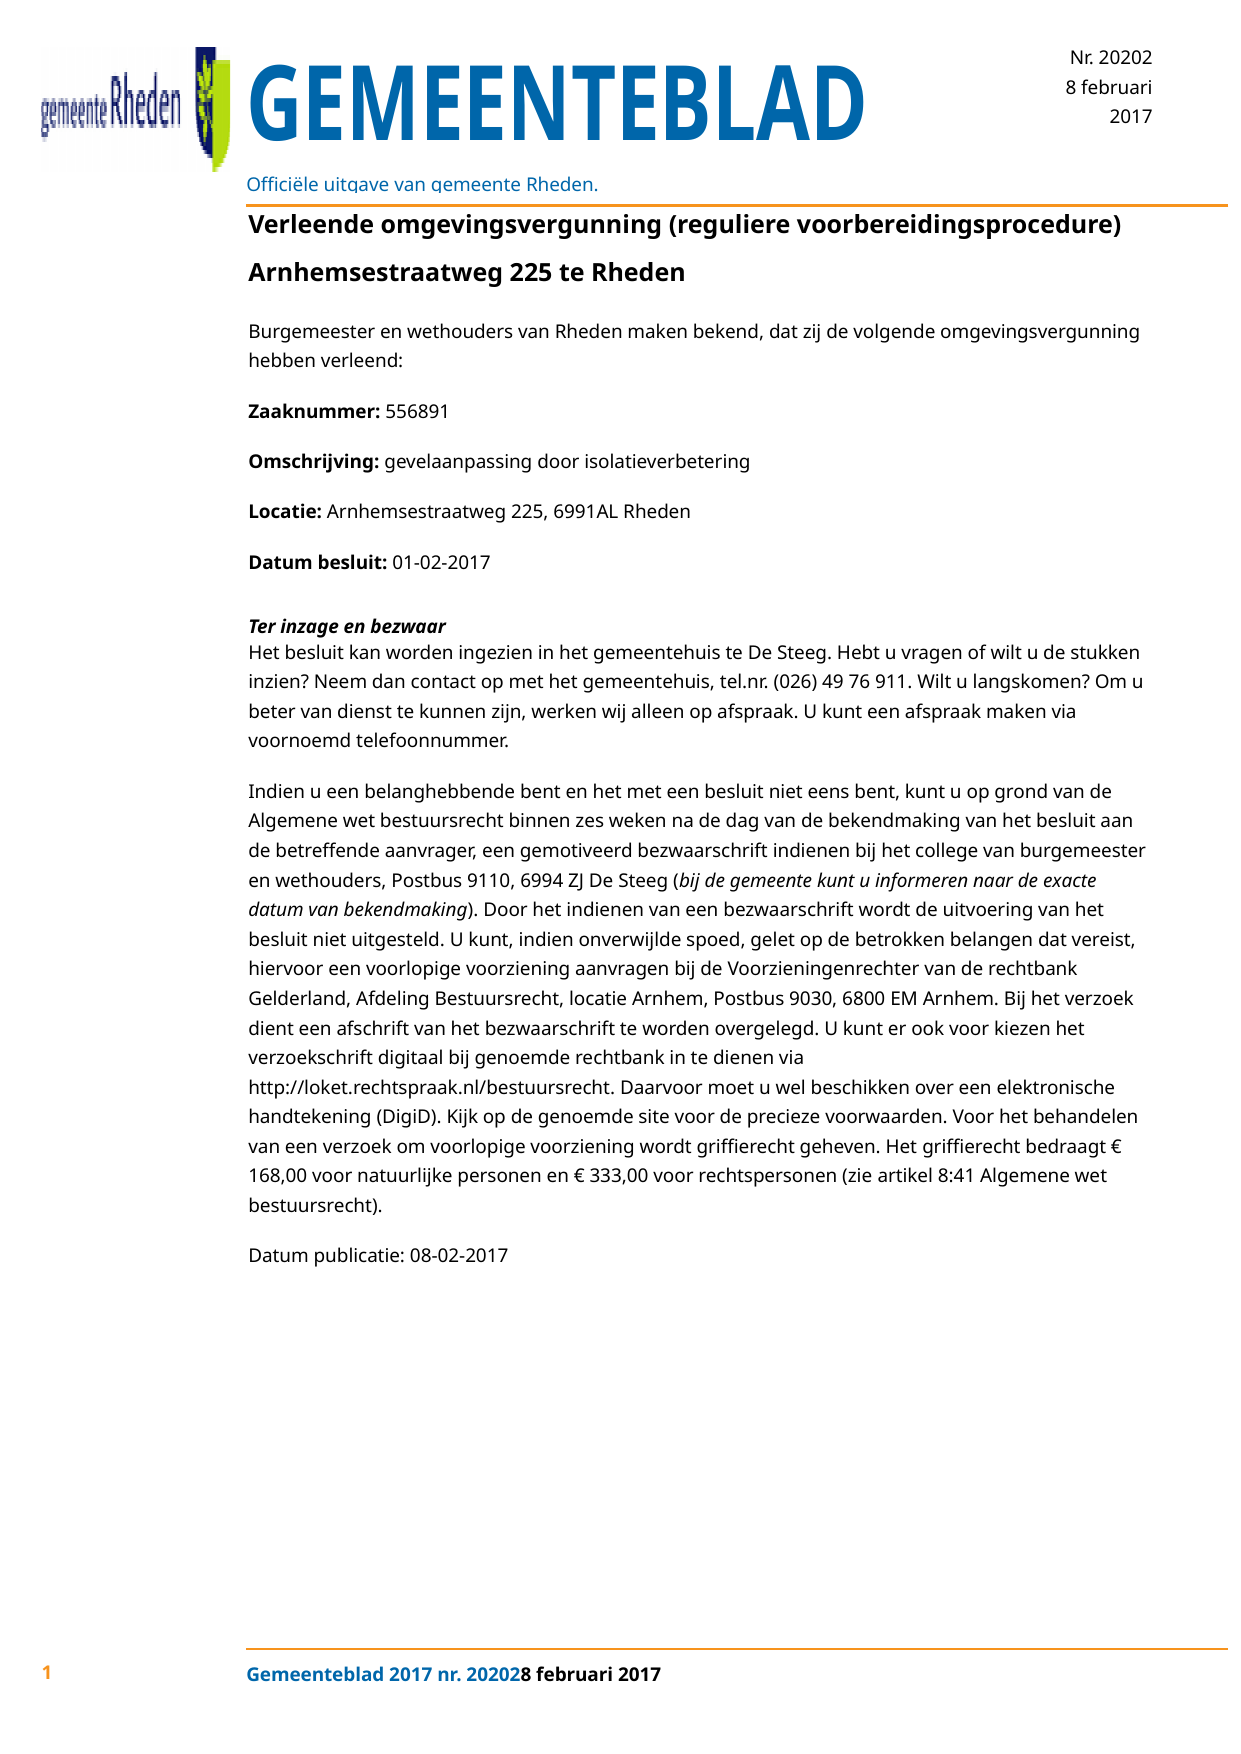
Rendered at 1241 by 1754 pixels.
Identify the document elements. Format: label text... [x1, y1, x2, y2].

text Datum besluit: 01-02-2017 [248, 549, 1152, 575]
text Locatie: Arnhemsestraatweg 225, 6991AL Rheden [248, 499, 1152, 524]
picture [41, 47, 231, 172]
text Ter inzage en bezwaar [248, 613, 1152, 639]
text Datum publicatie: 08-02-2017 [248, 1243, 1152, 1268]
text Burgemeester en wethouders van Rheden maken bekend, dat zij de volgende omgevingsvergunning hebben verleend: [248, 318, 1152, 373]
text Omschrijving: gevelaanpassing door isolatieverbetering [248, 448, 1152, 474]
text Verleende omgevingsvergunning (reguliere voorbereidingsprocedure) Arnhemsestraatweg 225 te Rheden [248, 207, 1152, 288]
text Indien u een belanghebbende bent en het met een besluit niet eens bent, kunt u op grond van de Algemene wet bestuursrecht binnen zes weken na de dag van de bekendmaking van het besluit aan de betreffende aanvrager, een gemotiveerd bezwaarschrift indienen bij het college van burgemeester en wethouders, Postbus 9110, 6994 ZJ De Steeg (bij de gemeente kunt u informeren naar de exacte datum van bekendmaking). Door het indienen van een bezwaarschrift wordt de uitvoering van het besluit niet uitgesteld. U kunt, indien onverwijlde spoed, gelet op de betrokken belangen dat vereist, hiervoor een voorlopige voorziening aanvragen bij de Voorzieningenrechter van de rechtbank Gelderland, Afdeling Bestuursrecht, locatie Arnhem, Postbus 9030, 6800 EM Arnhem. Bij het verzoek dient een afschrift van het bezwaarschrift te worden overgelegd. U kunt er ook voor kiezen het verzoekschrift digitaal bij genoemde rechtbank in te dienen via http://loket.rechtspraak.nl/bestuursrecht. Daarvoor moet u wel beschikken over een elektronische handtekening (DigiD). Kijk op de genoemde site voor de precieze voorwaarden. Voor het behandelen van een verzoek om voorlopige voorziening wordt griffierecht geheven. Het griffierecht bedraagt € 168,00 voor natuurlijke personen en € 333,00 voor rechtspersonen (zie artikel 8:41 Algemene wet bestuursrecht). [248, 778, 1152, 1218]
text Het besluit kan worden ingezien in het gemeentehuis te De Steeg. Hebt u vragen of wilt u de stukken inzien? Neem dan contact op met het gemeentehuis, tel.nr. (026) 49 76 911. Wilt u langskomen? Om u beter van dienst te kunnen zijn, werken wij alleen op afspraak. U kunt een afspraak maken via voornoemd telefoonnummer. [248, 639, 1152, 753]
text Zaaknummer: 556891 [248, 398, 1152, 424]
